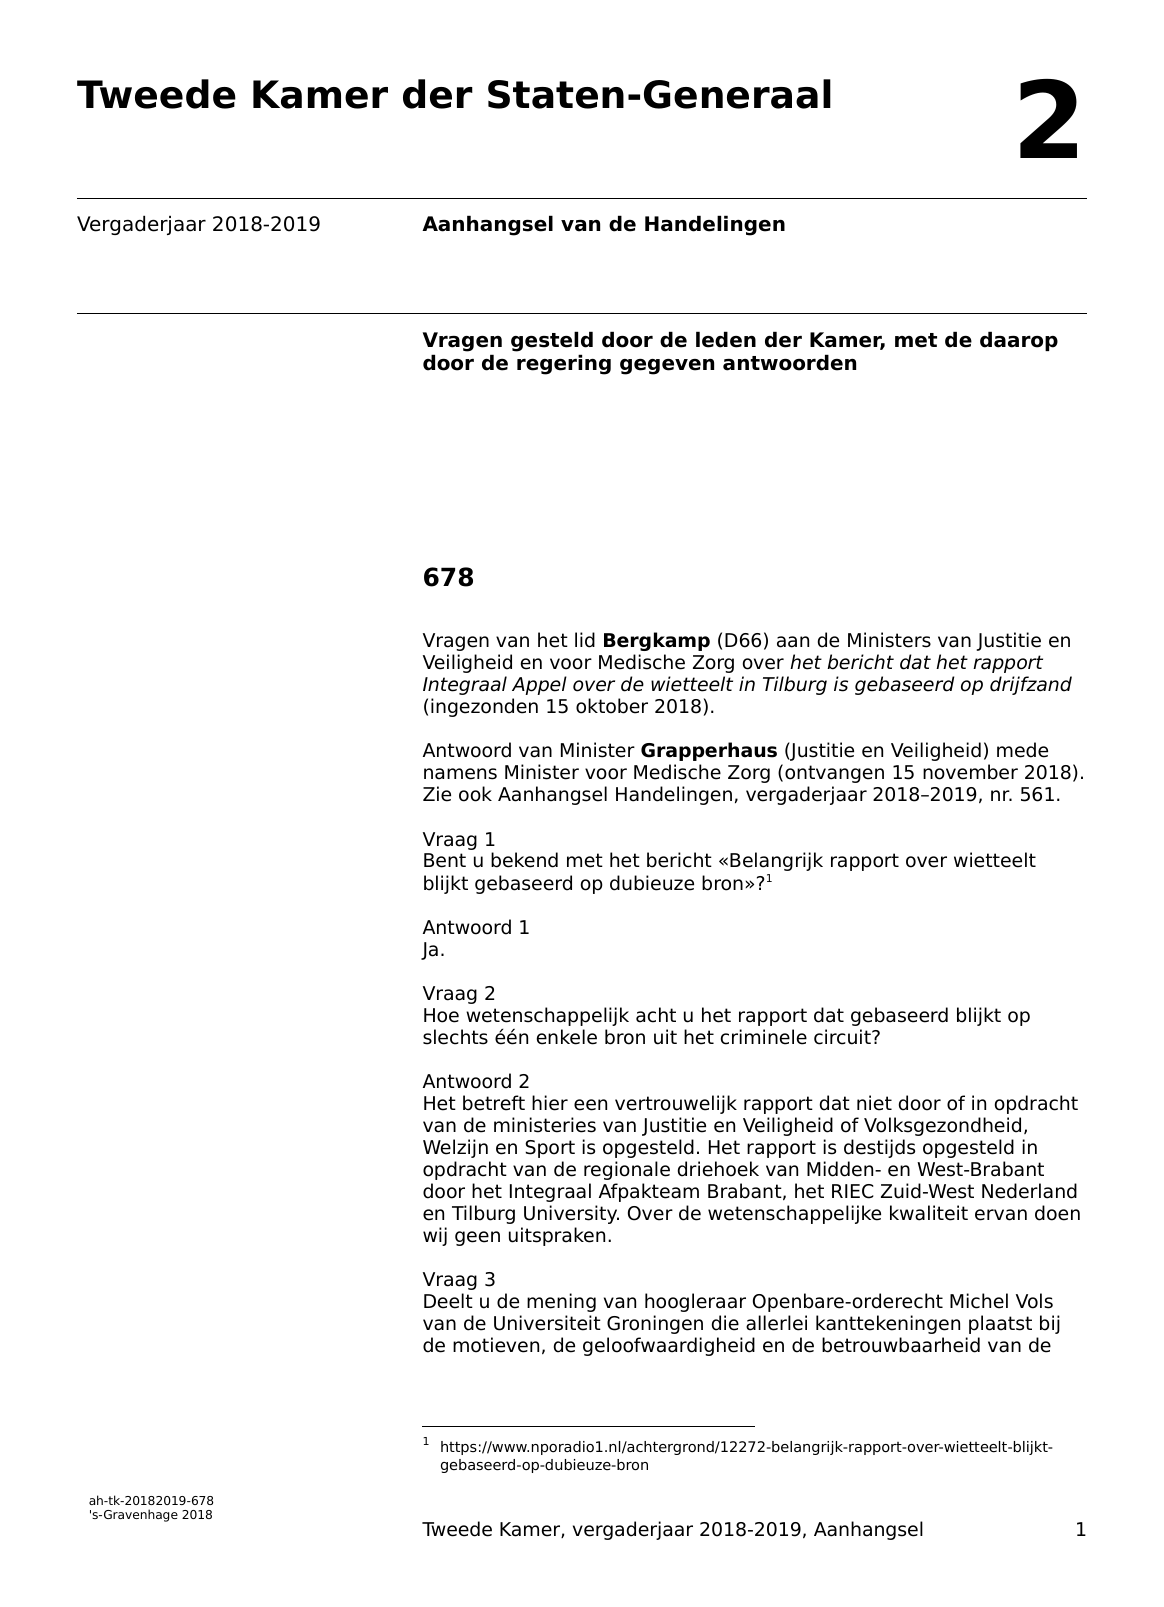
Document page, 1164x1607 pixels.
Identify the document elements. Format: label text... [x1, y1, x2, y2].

table_cell Vergaderjaar 2018-2019 [77, 199, 422, 313]
text Antwoord 2 [422, 1071, 1087, 1093]
text Vragen van het lid Bergkamp (D66) aan de Ministers van Justitie en Veiligheid en voor Medische Zorg over het bericht dat het rapport Integraal Appel over de wietteelt in Tilburg is gebaseerd op drijfzand (ingezonden 15 oktober 2018). [422, 630, 1087, 718]
text ah-tk-20182019-678 [88, 1494, 323, 1508]
table_cell [77, 314, 422, 375]
text Antwoord 1 [422, 917, 1087, 938]
table_cell Vragen gesteld door de leden der Kamer, met de daarop door de regering gegeven antwoorden [422, 314, 1087, 375]
text Het betreft hier een vertrouwelijk rapport dat niet door of in opdracht van de ministeries van Justitie en Veiligheid of Volksgezondheid, Welzijn en Sport is opgesteld. Het rapport is destijds opgesteld in opdracht van de regionale driehoek van Midden- en West-Brabant door het Integraal Afpakteam Brabant, het RIEC Zuid-West Nederland en Tilburg University. Over de wetenschappelijke kwaliteit ervan doen wij geen uitspraken. [422, 1093, 1087, 1247]
table_header 2 [886, 59, 1087, 198]
text Vraag 2 [422, 983, 1087, 1005]
text Vraag 3 [422, 1269, 1087, 1291]
text 's-Gravenhage 2018 [88, 1508, 323, 1522]
text Ja. [422, 938, 1087, 961]
table_header Tweede Kamer der Staten-Generaal [77, 59, 886, 198]
text 678 [422, 563, 1087, 592]
text Vraag 1 [422, 828, 1087, 850]
text Hoe wetenschappelijk acht u het rapport dat gebaseerd blijkt op slechts één enkele bron uit het criminele circuit? [422, 1005, 1087, 1049]
text https://www.nporadio1.nl/achtergrond/12272-belangrijk-rapport-over-wietteelt-blijkt-gebaseerd-op-dubieuze-bron [422, 1435, 1087, 1474]
text Antwoord van Minister Grapperhaus (Justitie en Veiligheid) mede namens Minister voor Medische Zorg (ontvangen 15 november 2018). Zie ook Aanhangsel Handelingen, vergaderjaar 2018–2019, nr. 561. [422, 740, 1087, 806]
table_cell Aanhangsel van de Handelingen [422, 199, 1087, 313]
text Bent u bekend met het bericht «Belangrijk rapport over wietteelt blijkt gebaseerd op dubieuze bron»? [422, 850, 1087, 894]
text Deelt u de mening van hoogleraar Openbare-orderecht Michel Vols van de Universiteit Groningen die allerlei kanttekeningen plaatst bij de motieven, de geloofwaardigheid en de betrouwbaarheid van de [422, 1291, 1087, 1357]
